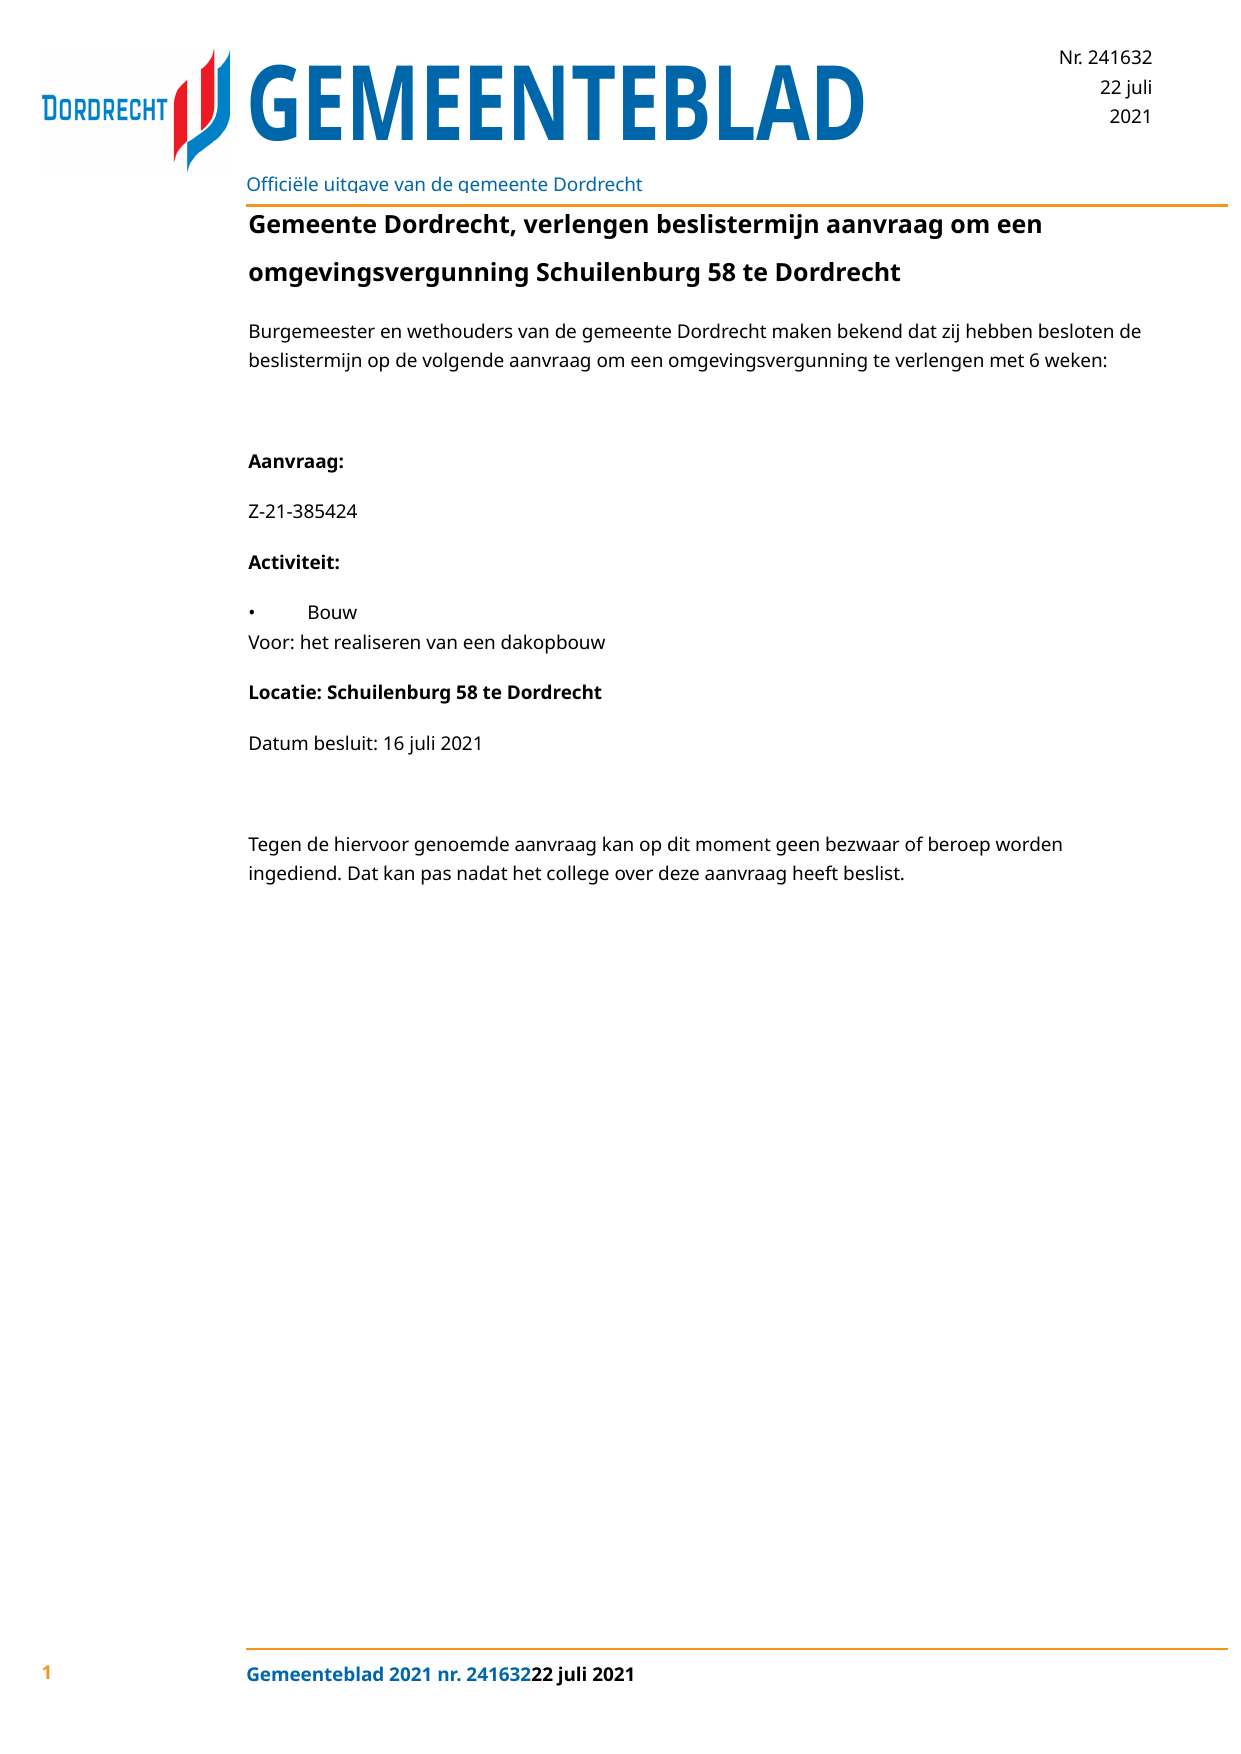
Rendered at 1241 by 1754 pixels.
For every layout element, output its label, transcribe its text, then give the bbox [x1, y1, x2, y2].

text Datum besluit: 16 juli 2021 [248, 730, 1152, 756]
list Bouw [248, 599, 1152, 625]
text Aanvraag: [248, 448, 1152, 474]
text Tegen de hiervoor genoemde aanvraag kan op dit moment geen bezwaar of beroep worden ingediend. Dat kan pas nadat het college over deze aanvraag heeft beslist. [248, 831, 1152, 886]
text Z-21-385424 [248, 499, 1152, 524]
picture [41, 47, 231, 172]
text Locatie: Schuilenburg 58 te Dordrecht [248, 679, 1152, 705]
text Burgemeester en wethouders van de gemeente Dordrecht maken bekend dat zij hebben besloten de beslistermijn op de volgende aanvraag om een omgevingsvergunning te verlengen met 6 weken: [248, 318, 1152, 373]
text Activiteit: [248, 549, 1152, 575]
text Gemeente Dordrecht, verlengen beslistermijn aanvraag om een omgevingsvergunning Schuilenburg 58 te Dordrecht [248, 207, 1152, 288]
text Voor: het realiseren van een dakopbouw [248, 629, 1152, 655]
